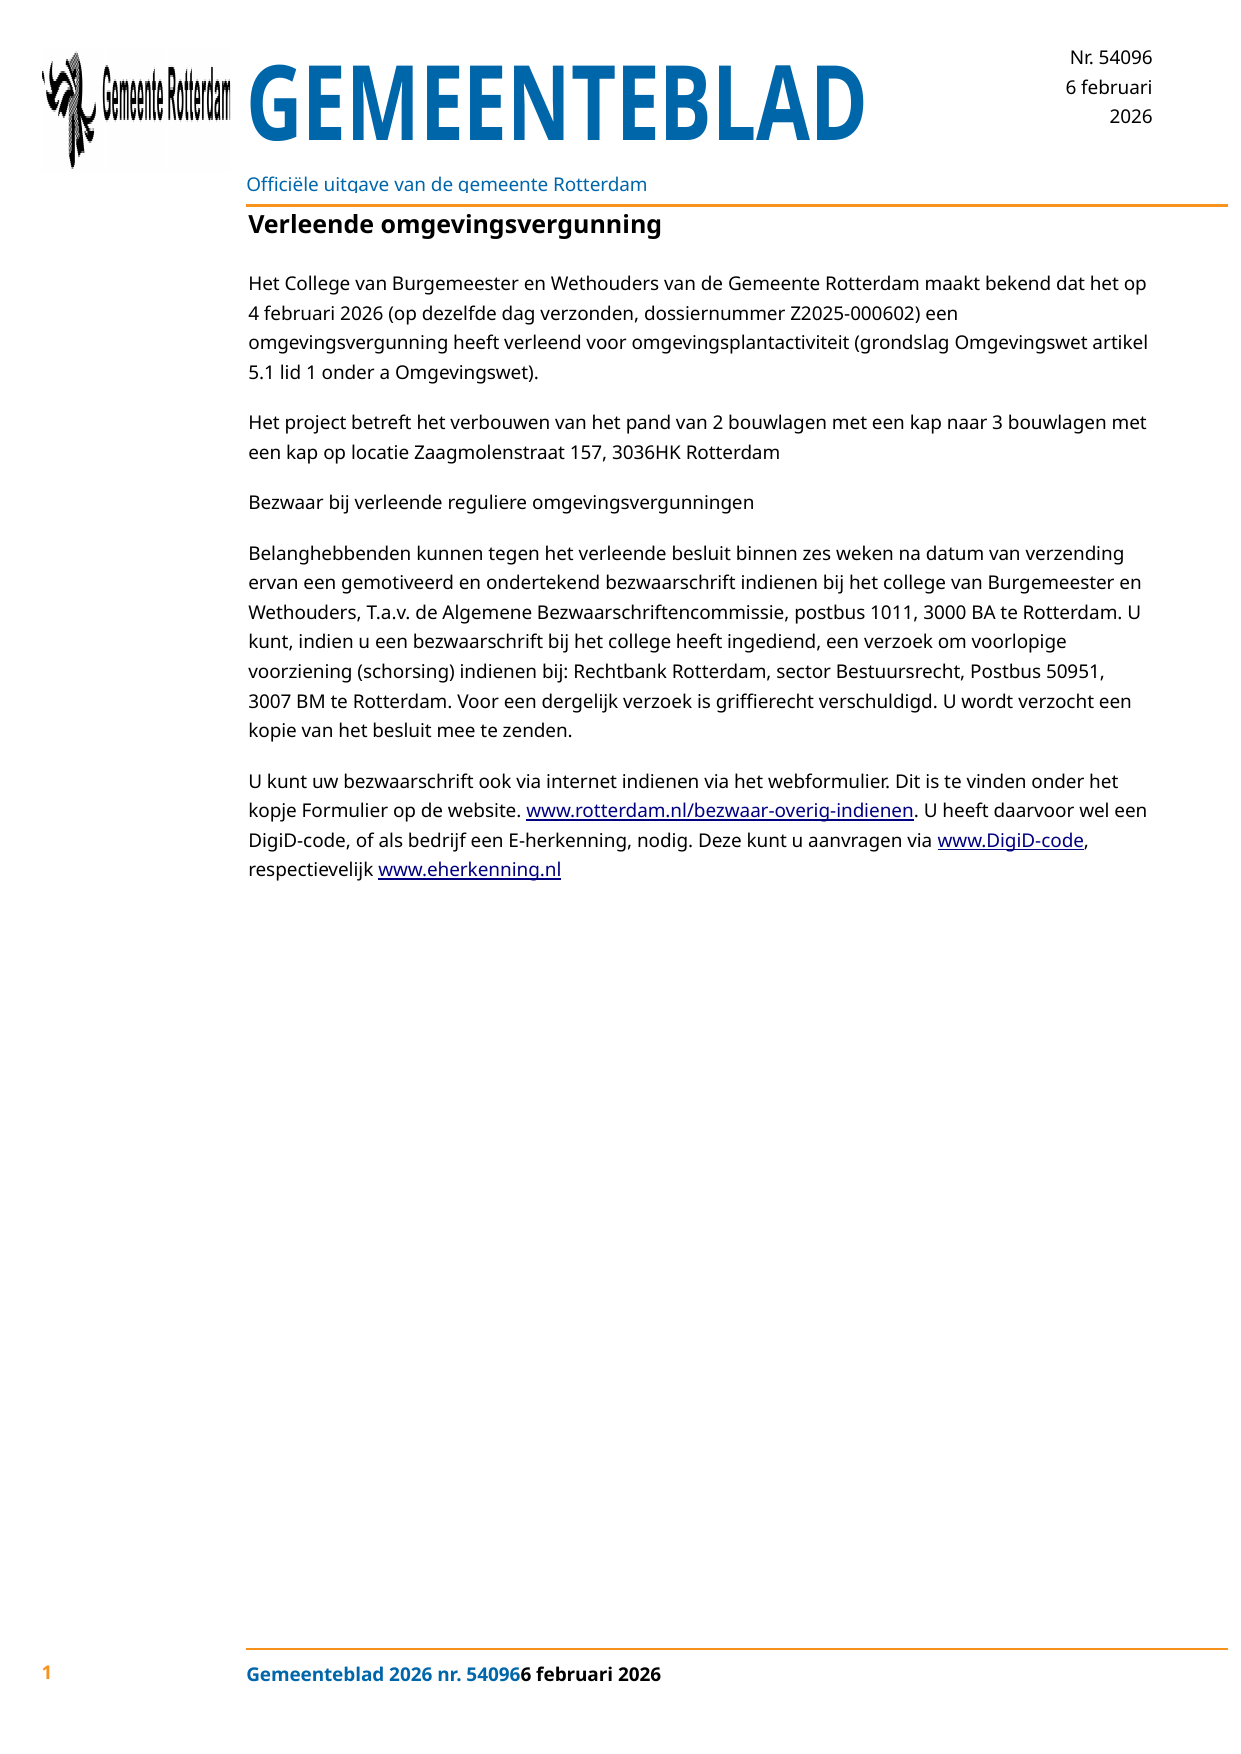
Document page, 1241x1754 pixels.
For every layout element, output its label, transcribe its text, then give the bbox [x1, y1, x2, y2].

text Het project betreft het verbouwen van het pand van 2 bouwlagen met een kap naar 3 bouwlagen met een kap op locatie Zaagmolenstraat 157, 3036HK Rotterdam [248, 409, 1152, 465]
text Het College van Burgemeester en Wethouders van de Gemeente Rotterdam maakt bekend dat het op 4 februari 2026 (op dezelfde dag verzonden, dossiernummer Z2025-000602) een omgevingsvergunning heeft verleend voor omgevingsplantactiviteit (grondslag Omgevingswet artikel 5.1 lid 1 onder a Omgevingswet). [248, 270, 1152, 385]
text U kunt uw bezwaarschrift ook via internet indienen via het webformulier. Dit is te vinden onder het kopje Formulier op de website. www.rotterdam.nl/bezwaar-overig-indienen. U heeft daarvoor wel een DigiD-code, of als bedrijf een E-herkenning, nodig. Deze kunt u aanvragen via www.DigiD-code, respectievelijk www.eherkenning.nl [248, 768, 1152, 882]
text Verleende omgevingsvergunning [248, 207, 1152, 241]
text Bezwaar bij verleende reguliere omgevingsvergunningen [248, 489, 1152, 515]
text Belanghebbenden kunnen tegen het verleende besluit binnen zes weken na datum van verzending ervan een gemotiveerd en ondertekend bezwaarschrift indienen bij het college van Burgemeester en Wethouders, T.a.v. de Algemene Bezwaarschriftencommissie, postbus 1011, 3000 BA te Rotterdam. U kunt, indien u een bezwaarschrift bij het college heeft ingediend, een verzoek om voorlopige voorziening (schorsing) indienen bij: Rechtbank Rotterdam, sector Bestuursrecht, Postbus 50951, 3007 BM te Rotterdam. Voor een dergelijk verzoek is griffierecht verschuldigd. U wordt verzocht een kopie van het besluit mee te zenden. [248, 540, 1152, 743]
picture [41, 47, 231, 172]
